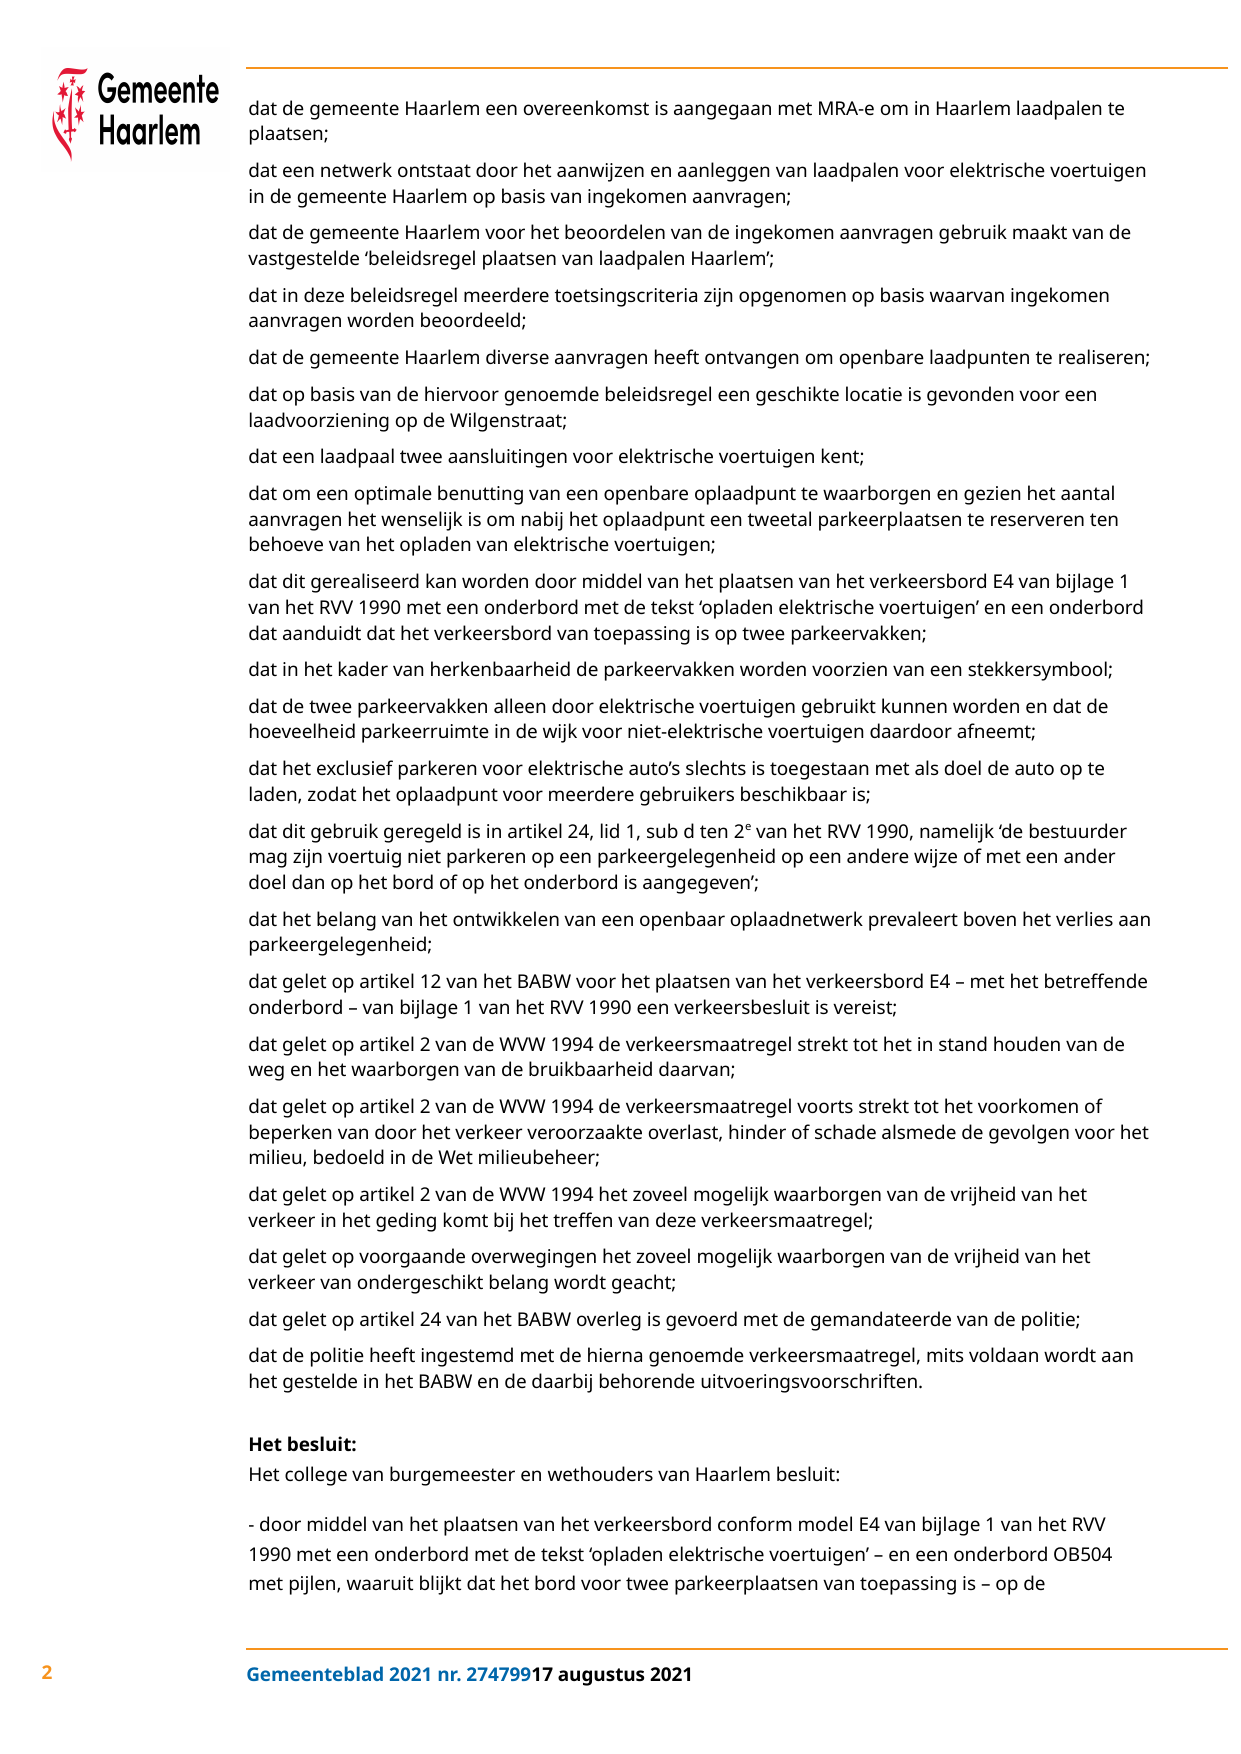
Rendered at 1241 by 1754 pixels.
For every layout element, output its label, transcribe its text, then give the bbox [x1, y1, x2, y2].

text dat dit gebruik geregeld is in artikel 24, lid 1, sub d ten 2e van het RVV 1990, namelijk ‘de bestuurder mag zijn voertuig niet parkeren op een parkeergelegenheid op een andere wijze of met een ander doel dan op het bord of op het onderbord is aangegeven’; [248, 818, 1152, 895]
text dat op basis van de hiervoor genoemde beleidsregel een geschikte locatie is gevonden voor een laadvoorziening op de Wilgenstraat; [248, 381, 1152, 432]
text dat gelet op artikel 2 van de WVW 1994 het zoveel mogelijk waarborgen van de vrijheid van het verkeer in het geding komt bij het treffen van deze verkeersmaatregel; [248, 1181, 1152, 1233]
text dat een laadpaal twee aansluitingen voor elektrische voertuigen kent; [248, 443, 1152, 469]
text dat gelet op artikel 2 van de WVW 1994 de verkeersmaatregel strekt tot het in stand houden van de weg en het waarborgen van de bruikbaarheid daarvan; [248, 1031, 1152, 1082]
text Het besluit: [248, 1431, 1152, 1457]
text dat om een optimale benutting van een openbare oplaadpunt te waarborgen en gezien het aantal aanvragen het wenselijk is om nabij het oplaadpunt een tweetal parkeerplaatsen te reserveren ten behoeve van het opladen van elektrische voertuigen; [248, 480, 1152, 557]
text - door middel van het plaatsen van het verkeersbord conform model E4 van bijlage 1 van het RVV 1990 met een onderbord met de tekst ‘opladen elektrische voertuigen’ – en een onderbord OB504 met pijlen, waaruit blijkt dat het bord voor twee parkeerplaatsen van toepassing is – op de [248, 1511, 1152, 1596]
text dat gelet op voorgaande overwegingen het zoveel mogelijk waarborgen van de vrijheid van het verkeer van ondergeschikt belang wordt geacht; [248, 1244, 1152, 1295]
text dat de gemeente Haarlem een overeenkomst is aangegaan met MRA-e om in Haarlem laadpalen te plaatsen; [248, 95, 1152, 146]
text dat in deze beleidsregel meerdere toetsingscriteria zijn opgenomen op basis waarvan ingekomen aanvragen worden beoordeeld; [248, 282, 1152, 333]
text dat in het kader van herkenbaarheid de parkeervakken worden voorzien van een stekkersymbool; [248, 656, 1152, 682]
text dat gelet op artikel 12 van het BABW voor het plaatsen van het verkeersbord E4 – met het betreffende onderbord – van bijlage 1 van het RVV 1990 een verkeersbesluit is vereist; [248, 968, 1152, 1020]
text dat de twee parkeervakken alleen door elektrische voertuigen gebruikt kunnen worden en dat de hoeveelheid parkeerruimte in de wijk voor niet-elektrische voertuigen daardoor afneemt; [248, 693, 1152, 744]
text dat de gemeente Haarlem voor het beoordelen van de ingekomen aanvragen gebruik maakt van de vastgestelde ‘beleidsregel plaatsen van laadpalen Haarlem’; [248, 219, 1152, 271]
text dat gelet op artikel 24 van het BABW overleg is gevoerd met de gemandateerde van de politie; [248, 1306, 1152, 1332]
text dat de gemeente Haarlem diverse aanvragen heeft ontvangen om openbare laadpunten te realiseren; [248, 344, 1152, 370]
picture [41, 47, 231, 172]
text dat een netwerk ontstaat door het aanwijzen en aanleggen van laadpalen voor elektrische voertuigen in de gemeente Haarlem op basis van ingekomen aanvragen; [248, 157, 1152, 209]
text dat het belang van het ontwikkelen van een openbaar oplaadnetwerk prevaleert boven het verlies aan parkeergelegenheid; [248, 906, 1152, 957]
text dat de politie heeft ingestemd met de hierna genoemde verkeersmaatregel, mits voldaan wordt aan het gestelde in het BABW en de daarbij behorende uitvoeringsvoorschriften. [248, 1343, 1152, 1394]
text dat dit gerealiseerd kan worden door middel van het plaatsen van het verkeersbord E4 van bijlage 1 van het RVV 1990 met een onderbord met de tekst ‘opladen elektrische voertuigen’ en een onderbord dat aanduidt dat het verkeersbord van toepassing is op twee parkeervakken; [248, 568, 1152, 645]
text Het college van burgemeester en wethouders van Haarlem besluit: [248, 1461, 1152, 1486]
text dat het exclusief parkeren voor elektrische auto’s slechts is toegestaan met als doel de auto op te laden, zodat het oplaadpunt voor meerdere gebruikers beschikbaar is; [248, 755, 1152, 807]
text dat gelet op artikel 2 van de WVW 1994 de verkeersmaatregel voorts strekt tot het voorkomen of beperken van door het verkeer veroorzaakte overlast, hinder of schade alsmede de gevolgen voor het milieu, bedoeld in de Wet milieubeheer; [248, 1093, 1152, 1170]
